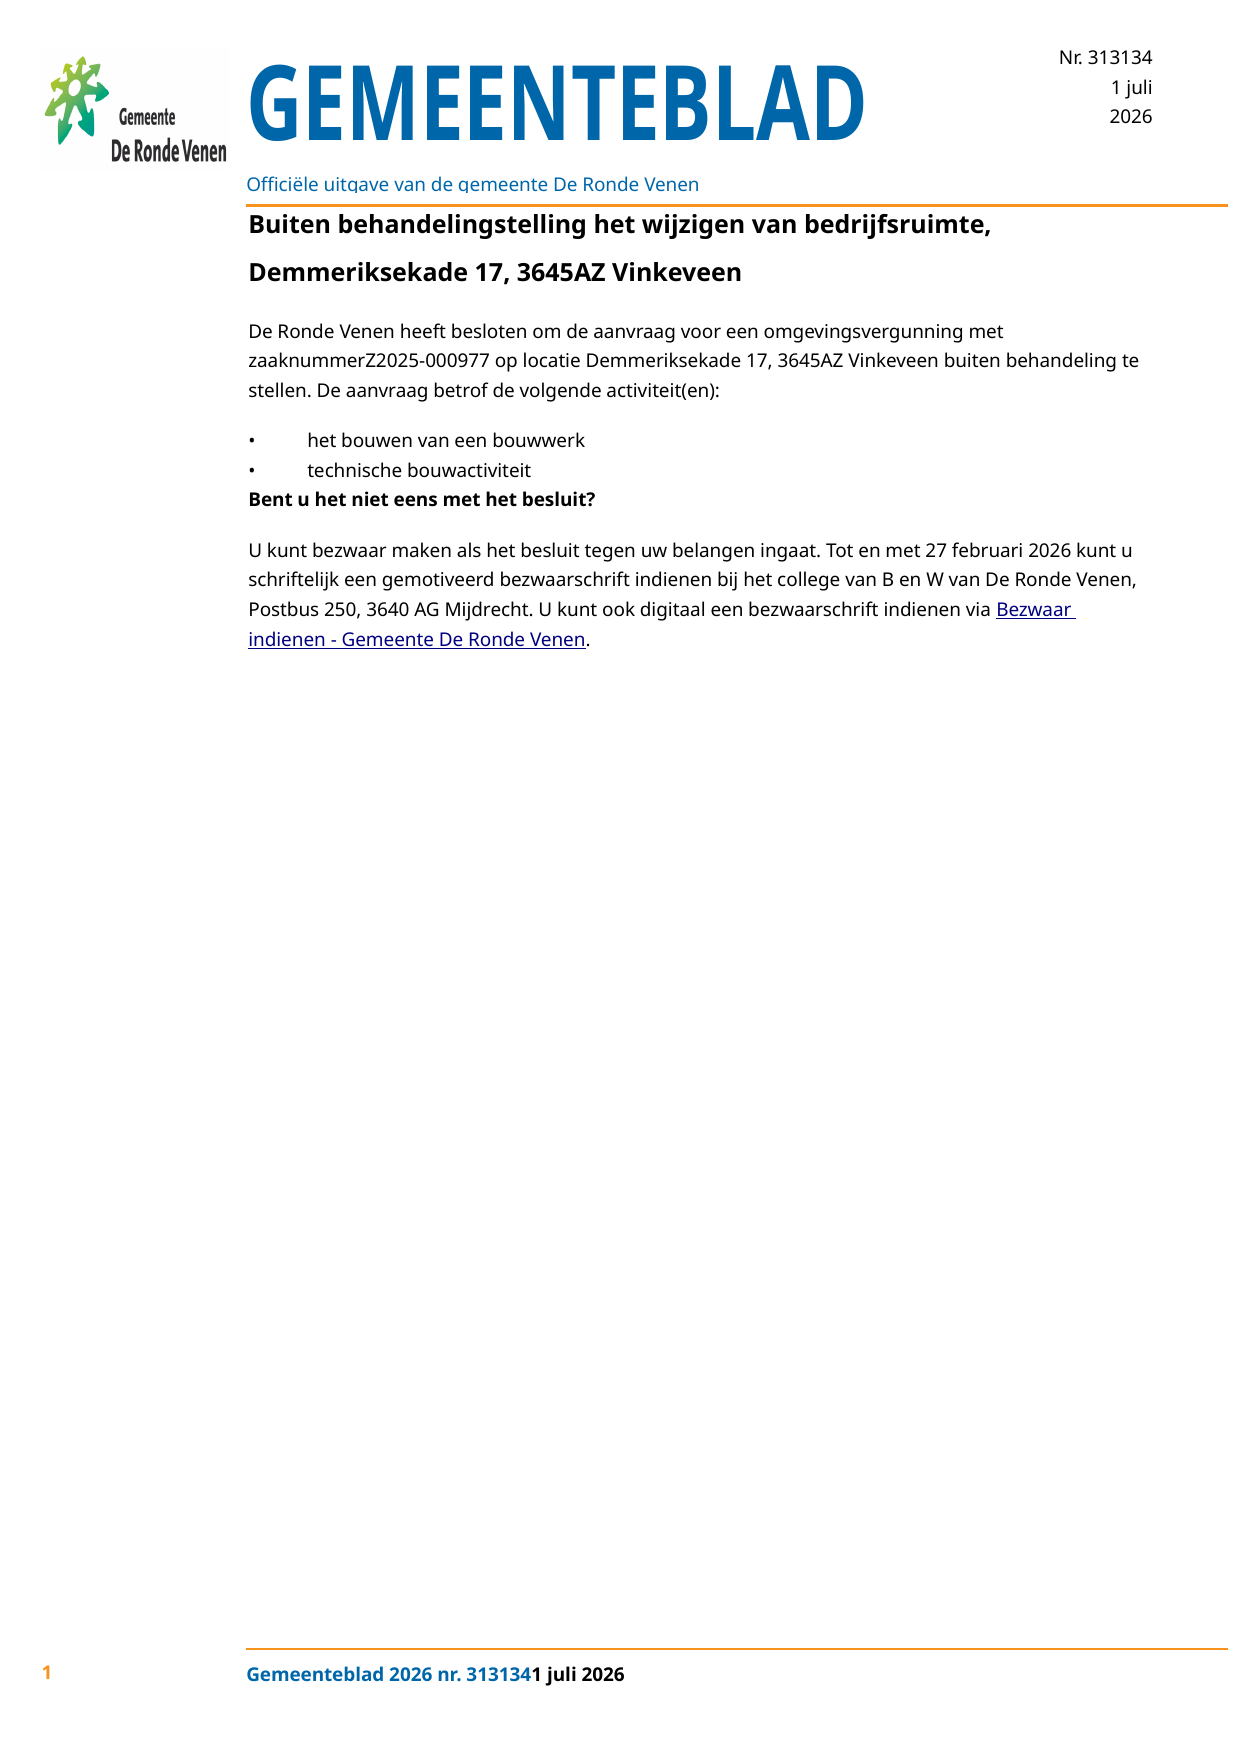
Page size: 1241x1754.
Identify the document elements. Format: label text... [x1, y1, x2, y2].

text Bent u het niet eens met het besluit? [248, 487, 1152, 512]
list technische bouwactiviteit [248, 457, 1152, 483]
text De Ronde Venen heeft besloten om de aanvraag voor een omgevingsvergunning met zaaknummerZ2025-000977 op locatie Demmeriksekade 17, 3645AZ Vinkeveen buiten behandeling te stellen. De aanvraag betrof de volgende activiteit(en): [248, 318, 1152, 403]
list het bouwen van een bouwwerk [248, 427, 1152, 453]
picture [41, 47, 231, 172]
text U kunt bezwaar maken als het besluit tegen uw belangen ingaat. Tot en met 27 februari 2026 kunt u schriftelijk een gemotiveerd bezwaarschrift indienen bij het college van B en W van De Ronde Venen, Postbus 250, 3640 AG Mijdrecht. U kunt ook digitaal een bezwaarschrift indienen via Bezwaar indienen - Gemeente De Ronde Venen. [248, 537, 1152, 652]
text Buiten behandelingstelling het wijzigen van bedrijfsruimte, Demmeriksekade 17, 3645AZ Vinkeveen [248, 207, 1152, 288]
